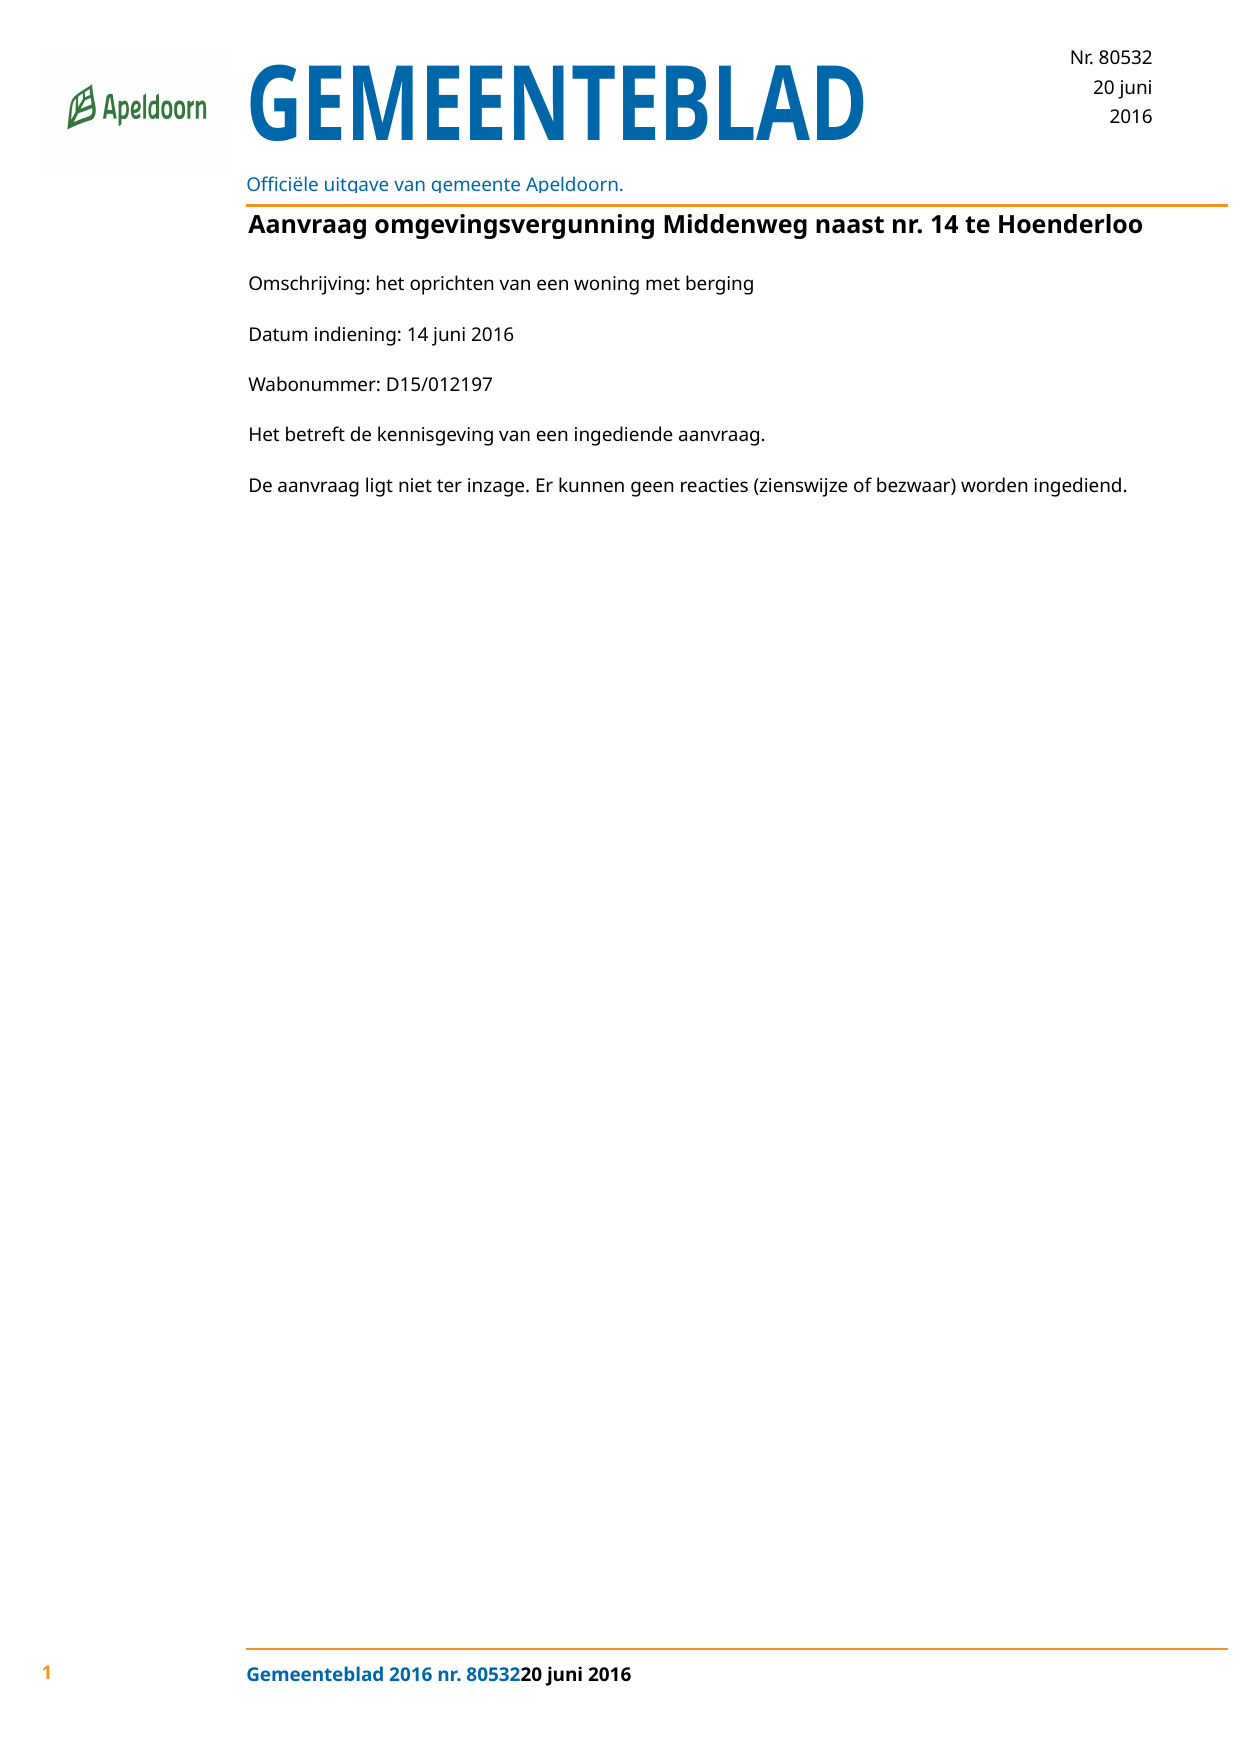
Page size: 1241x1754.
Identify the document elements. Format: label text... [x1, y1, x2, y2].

picture [41, 47, 231, 172]
text Het betreft de kennisgeving van een ingediende aanvraag. [248, 422, 1152, 447]
text De aanvraag ligt niet ter inzage. Er kunnen geen reacties (zienswijze of bezwaar) worden ingediend. [248, 472, 1152, 498]
text Datum indiening: 14 juni 2016 [248, 321, 1152, 346]
text Aanvraag omgevingsvergunning Middenweg naast nr. 14 te Hoenderloo [248, 207, 1152, 241]
text Omschrijving: het oprichten van een woning met berging [248, 270, 1152, 296]
text Wabonummer: D15/012197 [248, 371, 1152, 397]
